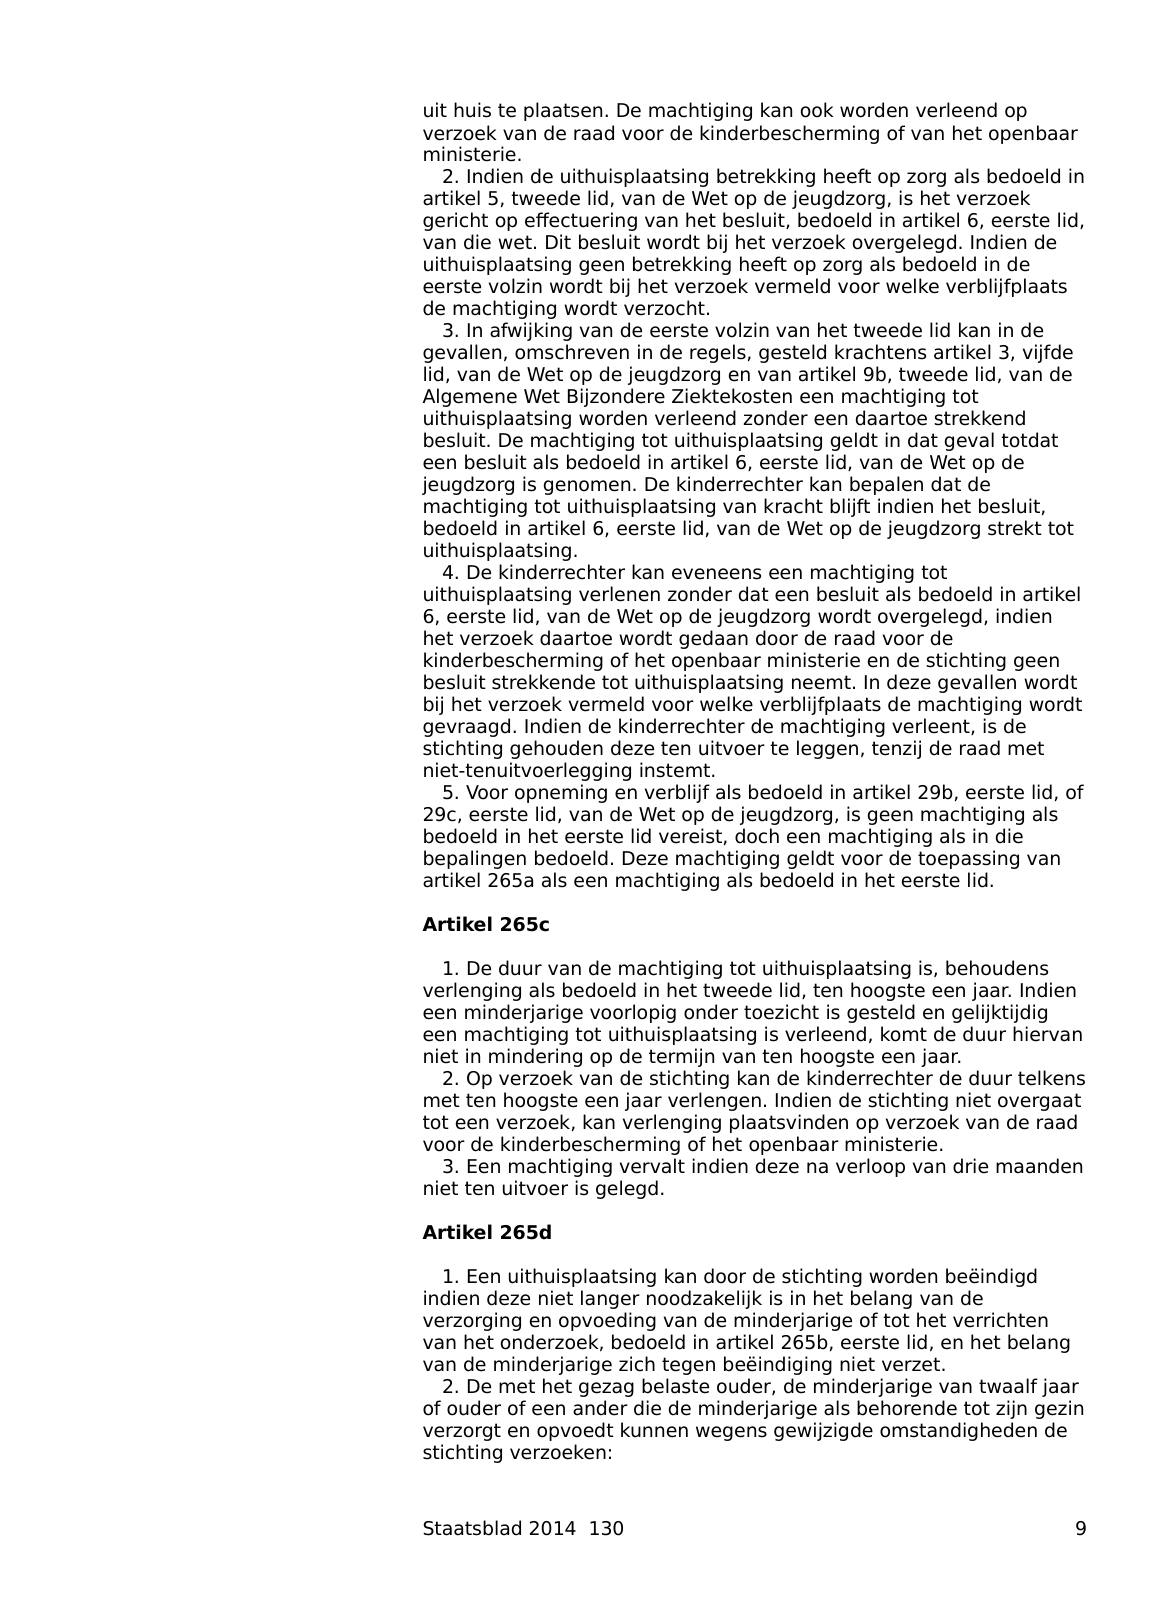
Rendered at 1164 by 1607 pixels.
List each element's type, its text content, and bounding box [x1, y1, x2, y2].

text 3. Een machtiging vervalt indien deze na verloop van drie maanden niet ten uitvoer is gelegd. [422, 1156, 1087, 1200]
text 2. Op verzoek van de stichting kan de kinderrechter de duur telkens met ten hoogste een jaar verlengen. Indien de stichting niet overgaat tot een verzoek, kan verlenging plaatsvinden op verzoek van de raad voor de kinderbescherming of het openbaar ministerie. [422, 1068, 1087, 1156]
subtitle Artikel 265c [422, 914, 1087, 936]
text 1. Een uithuisplaatsing kan door de stichting worden beëindigd indien deze niet langer noodzakelijk is in het belang van de verzorging en opvoeding van de minderjarige of tot het verrichten van het onderzoek, bedoeld in artikel 265b, eerste lid, en het belang van de minderjarige zich tegen beëindiging niet verzet. [422, 1266, 1087, 1376]
text 3. In afwijking van de eerste volzin van het tweede lid kan in de gevallen, omschreven in de regels, gesteld krachtens artikel 3, vijfde lid, van de Wet op de jeugdzorg en van artikel 9b, tweede lid, van de Algemene Wet Bijzondere Ziektekosten een machtiging tot uithuisplaatsing worden verleend zonder een daartoe strekkend besluit. De machtiging tot uithuisplaatsing geldt in dat geval totdat een besluit als bedoeld in artikel 6, eerste lid, van de Wet op de jeugdzorg is genomen. De kinderrechter kan bepalen dat de machtiging tot uithuisplaatsing van kracht blijft indien het besluit, bedoeld in artikel 6, eerste lid, van de Wet op de jeugdzorg strekt tot uithuisplaatsing. [422, 320, 1087, 562]
text uit huis te plaatsen. De machtiging kan ook worden verleend op verzoek van de raad voor de kinderbescherming of van het openbaar ministerie. [422, 100, 1087, 166]
text 1. De duur van de machtiging tot uithuisplaatsing is, behoudens verlenging als bedoeld in het tweede lid, ten hoogste een jaar. Indien een minderjarige voorlopig onder toezicht is gesteld en gelijktijdig een machtiging tot uithuisplaatsing is verleend, komt de duur hiervan niet in mindering op de termijn van ten hoogste een jaar. [422, 958, 1087, 1068]
text 4. De kinderrechter kan eveneens een machtiging tot uithuisplaatsing verlenen zonder dat een besluit als bedoeld in artikel 6, eerste lid, van de Wet op de jeugdzorg wordt overgelegd, indien het verzoek daartoe wordt gedaan door de raad voor de kinderbescherming of het openbaar ministerie en de stichting geen besluit strekkende tot uithuisplaatsing neemt. In deze gevallen wordt bij het verzoek vermeld voor welke verblijfplaats de machtiging wordt gevraagd. Indien de kinderrechter de machtiging verleent, is de stichting gehouden deze ten uitvoer te leggen, tenzij de raad met niet-tenuitvoerlegging instemt. [422, 562, 1087, 782]
text 2. Indien de uithuisplaatsing betrekking heeft op zorg als bedoeld in artikel 5, tweede lid, van de Wet op de jeugdzorg, is het verzoek gericht op effectuering van het besluit, bedoeld in artikel 6, eerste lid, van die wet. Dit besluit wordt bij het verzoek overgelegd. Indien de uithuisplaatsing geen betrekking heeft op zorg als bedoeld in de eerste volzin wordt bij het verzoek vermeld voor welke verblijfplaats de machtiging wordt verzocht. [422, 166, 1087, 320]
text 5. Voor opneming en verblijf als bedoeld in artikel 29b, eerste lid, of 29c, eerste lid, van de Wet op de jeugdzorg, is geen machtiging als bedoeld in het eerste lid vereist, doch een machtiging als in die bepalingen bedoeld. Deze machtiging geldt voor de toepassing van artikel 265a als een machtiging als bedoeld in het eerste lid. [422, 782, 1087, 892]
text 2. De met het gezag belaste ouder, de minderjarige van twaalf jaar of ouder of een ander die de minderjarige als behorende tot zijn gezin verzorgt en opvoedt kunnen wegens gewijzigde omstandigheden de stichting verzoeken: [422, 1376, 1087, 1464]
subtitle Artikel 265d [422, 1222, 1087, 1244]
